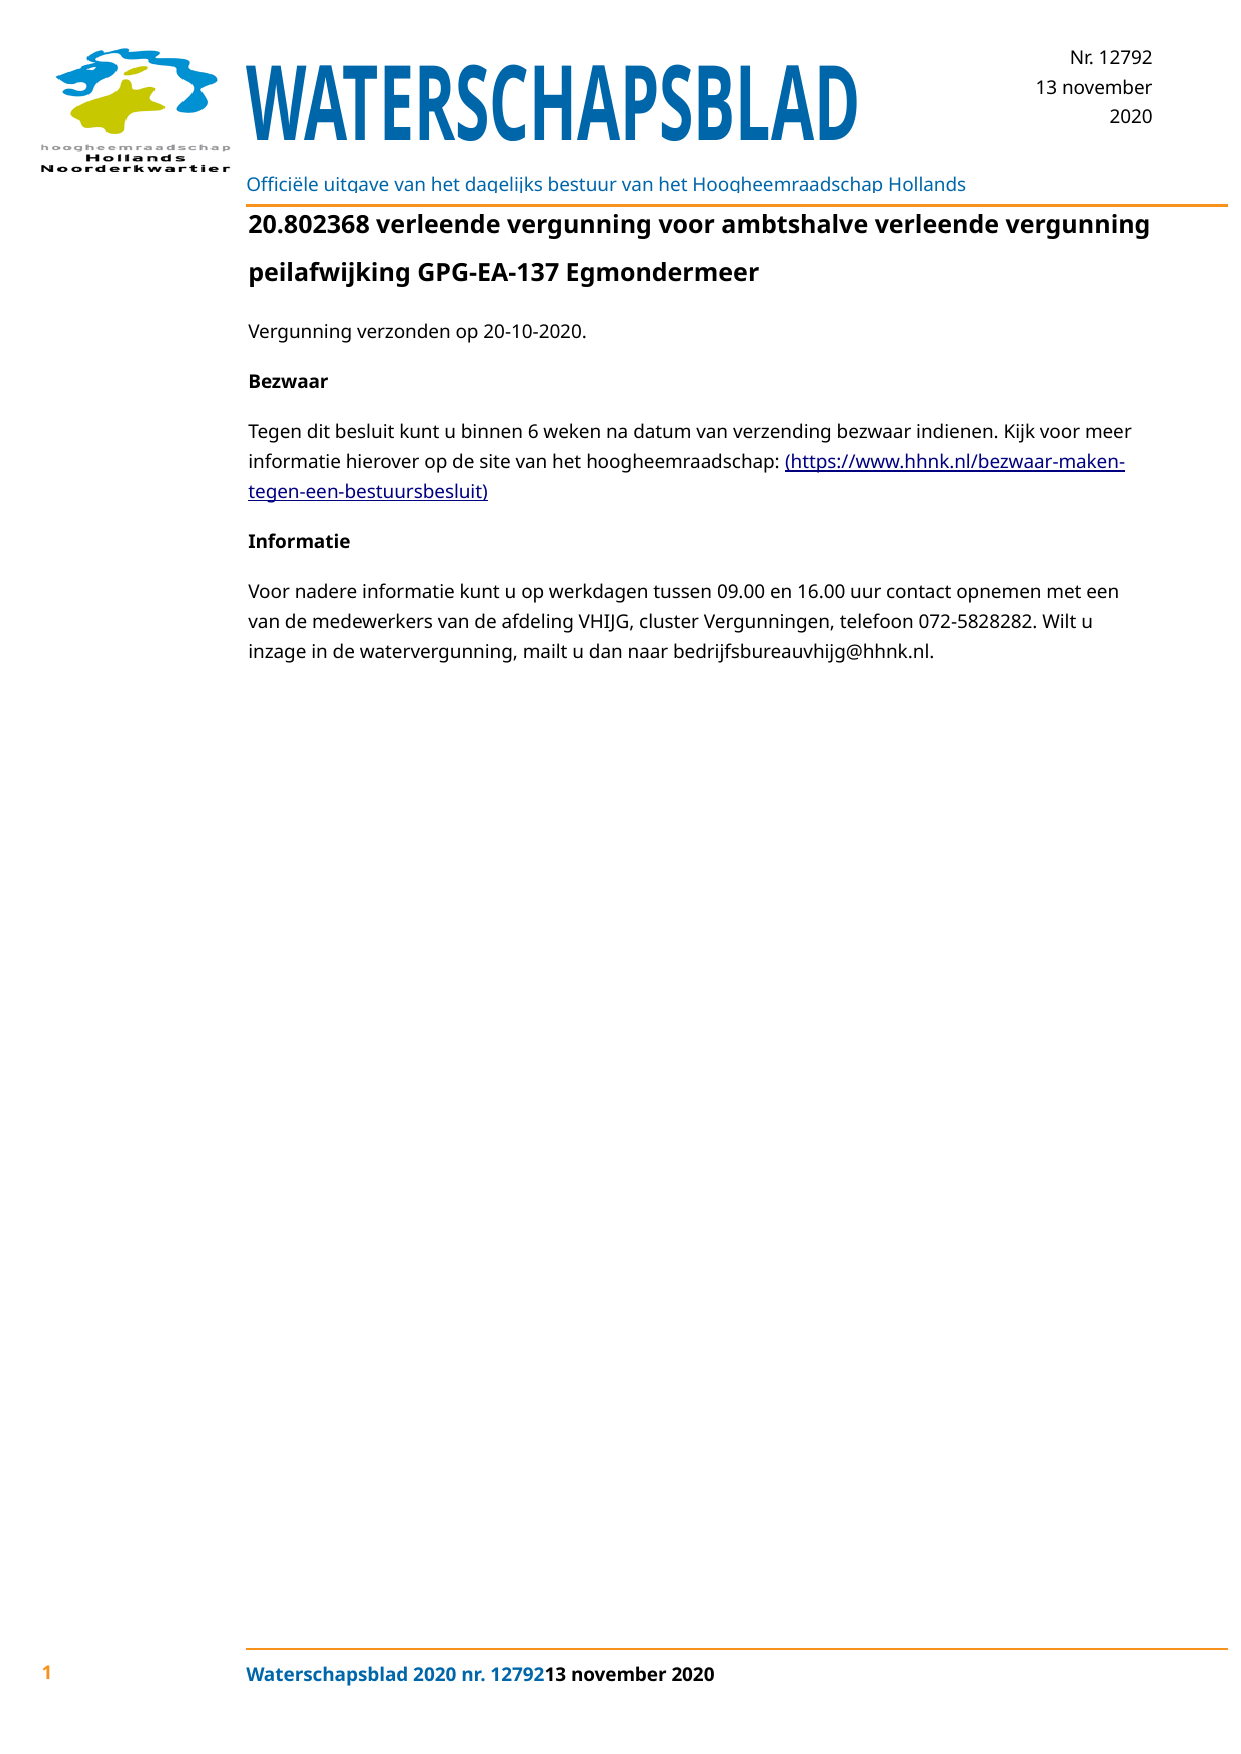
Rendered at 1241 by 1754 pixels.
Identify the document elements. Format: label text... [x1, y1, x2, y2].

text Voor nadere informatie kunt u op werkdagen tussen 09.00 en 16.00 uur contact opnemen met een van de medewerkers van de afdeling VHIJG, cluster Vergunningen, telefoon 072-5828282. Wilt u inzage in de watervergunning, mailt u dan naar bedrijfsbureauvhijg@hhnk.nl. [248, 579, 1152, 664]
text Bezwaar [248, 368, 1152, 394]
text Informatie [248, 528, 1152, 554]
text 20.802368 verleende vergunning voor ambtshalve verleende vergunning peilafwijking GPG-EA-137 Egmondermeer [248, 207, 1152, 288]
text Vergunning verzonden op 20-10-2020. [248, 318, 1152, 344]
picture [41, 47, 231, 172]
text Tegen dit besluit kunt u binnen 6 weken na datum van verzending bezwaar indienen. Kijk voor meer informatie hierover op de site van het hoogheemraadschap: (https://www.hhnk.nl/bezwaar-maken-tegen-een-bestuursbesluit) [248, 419, 1152, 504]
